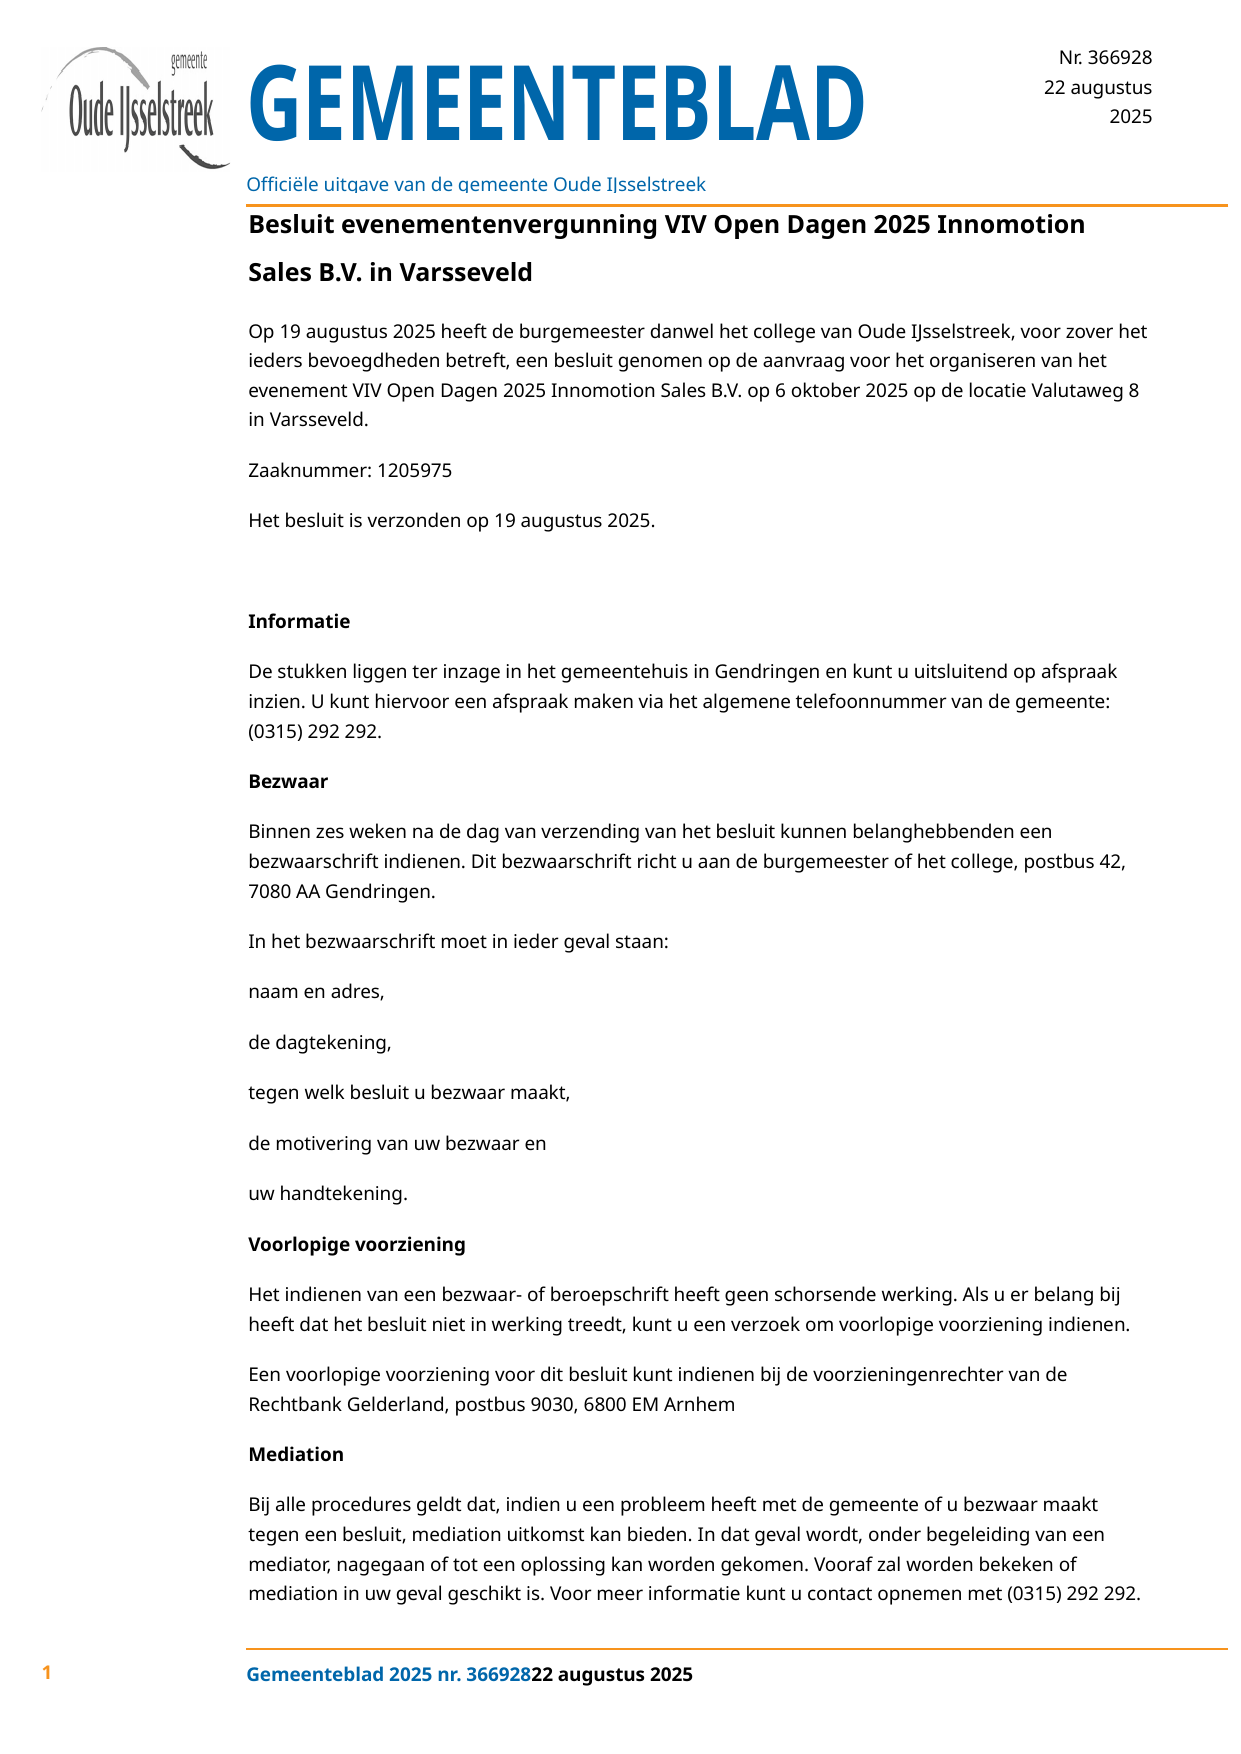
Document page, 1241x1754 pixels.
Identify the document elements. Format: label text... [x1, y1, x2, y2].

text In het bezwaarschrift moet in ieder geval staan: [248, 928, 1152, 954]
text naam en adres, [248, 979, 1152, 1004]
picture [41, 47, 231, 172]
text Zaaknummer: 1205975 [248, 457, 1152, 483]
text de dagtekening, [248, 1029, 1152, 1055]
text Mediation [248, 1441, 1152, 1467]
text Een voorlopige voorziening voor dit besluit kunt indienen bij de voorzieningenrechter van de Rechtbank Gelderland, postbus 9030, 6800 EM Arnhem [248, 1361, 1152, 1417]
text uw handtekening. [248, 1180, 1152, 1206]
text de motivering van uw bezwaar en [248, 1130, 1152, 1156]
text Informatie [248, 608, 1152, 634]
text Bezwaar [248, 768, 1152, 794]
text Besluit evenementenvergunning VIV Open Dagen 2025 Innomotion Sales B.V. in Varsseveld [248, 207, 1152, 288]
text Het besluit is verzonden op 19 augustus 2025. [248, 507, 1152, 533]
text Het indienen van een bezwaar- of beroepschrift heeft geen schorsende werking. Als u er belang bij heeft dat het besluit niet in werking treedt, kunt u een verzoek om voorlopige voorziening indienen. [248, 1281, 1152, 1337]
text Binnen zes weken na de dag van verzending van het besluit kunnen belanghebbenden een bezwaarschrift indienen. Dit bezwaarschrift richt u aan de burgemeester of het college, postbus 42, 7080 AA Gendringen. [248, 819, 1152, 904]
text tegen welk besluit u bezwaar maakt, [248, 1079, 1152, 1105]
text De stukken liggen ter inzage in het gemeentehuis in Gendringen en kunt u uitsluitend op afspraak inzien. U kunt hiervoor een afspraak maken via het algemene telefoonnummer van de gemeente: (0315) 292 292. [248, 659, 1152, 744]
text Voorlopige voorziening [248, 1231, 1152, 1257]
text Op 19 augustus 2025 heeft de burgemeester danwel het college van Oude IJsselstreek, voor zover het ieders bevoegdheden betreft, een besluit genomen op de aanvraag voor het organiseren van het evenement VIV Open Dagen 2025 Innomotion Sales B.V. op 6 oktober 2025 op de locatie Valutaweg 8 in Varsseveld. [248, 318, 1152, 432]
text Bij alle procedures geldt dat, indien u een probleem heeft met de gemeente of u bezwaar maakt tegen een besluit, mediation uitkomst kan bieden. In dat geval wordt, onder begeleiding van een mediator, nagegaan of tot een oplossing kan worden gekomen. Vooraf zal worden bekeken of mediation in uw geval geschikt is. Voor meer informatie kunt u contact opnemen met (0315) 292 292. [248, 1492, 1152, 1606]
